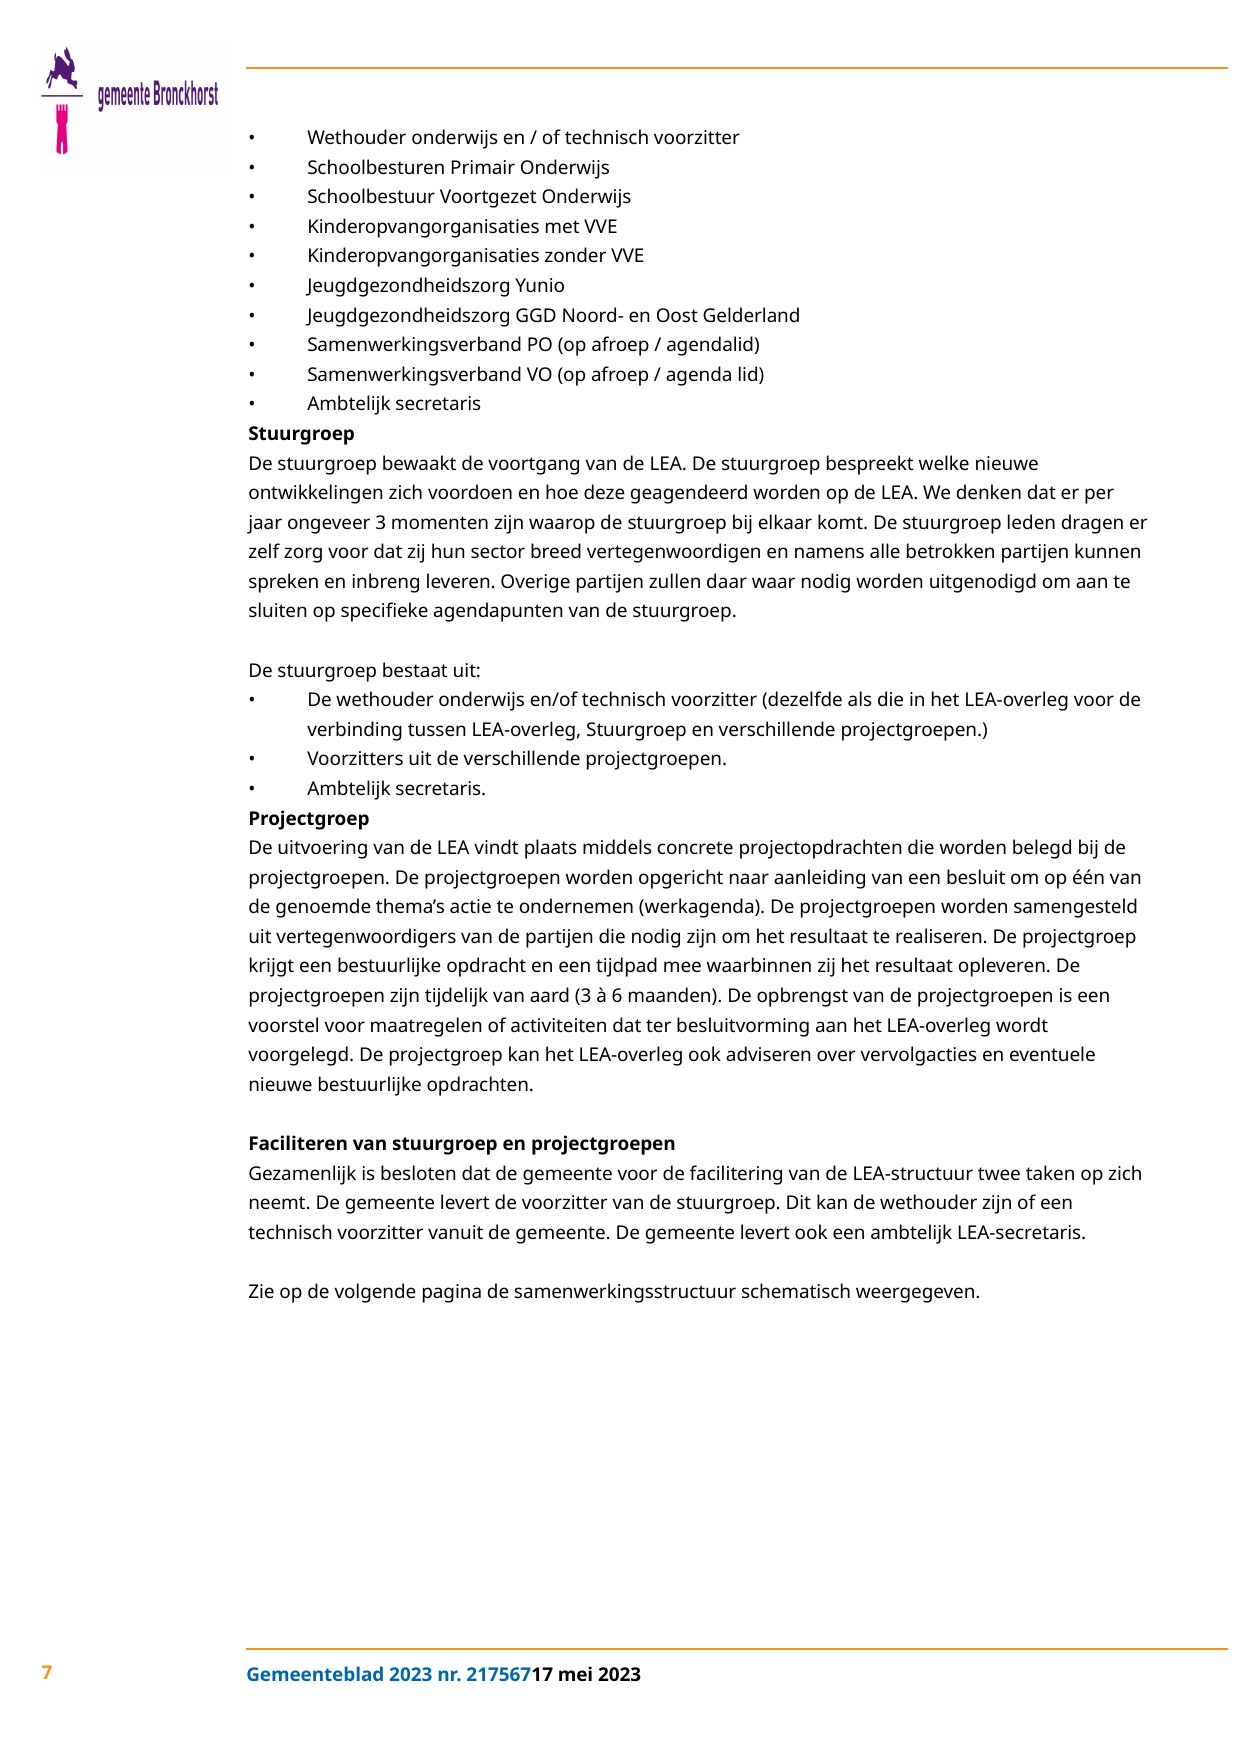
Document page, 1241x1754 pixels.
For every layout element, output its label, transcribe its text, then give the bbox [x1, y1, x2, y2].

list Ambtelijk secretaris [248, 391, 1152, 416]
picture [41, 47, 231, 172]
list Samenwerkingsverband VO (op afroep / agenda lid) [248, 361, 1152, 387]
list Voorzitters uit de verschillende projectgroepen. [248, 746, 1152, 771]
list Wethouder onderwijs en / of technisch voorzitter [248, 124, 1152, 150]
list Kinderopvangorganisaties zonder VVE [248, 243, 1152, 268]
text Zie op de volgende pagina de samenwerkingsstructuur schematisch weergegeven. [248, 1278, 1152, 1304]
text Faciliteren van stuurgroep en projectgroepen [248, 1130, 1152, 1156]
text Gezamenlijk is besloten dat de gemeente voor de facilitering van de LEA-structuur twee taken op zich neemt. De gemeente levert de voorzitter van de stuurgroep. Dit kan de wethouder zijn of een technisch voorzitter vanuit de gemeente. De gemeente levert ook een ambtelijk LEA-secretaris. [248, 1160, 1152, 1245]
text Stuurgroep [248, 420, 1152, 446]
text De stuurgroep bestaat uit: [248, 657, 1152, 683]
list Schoolbesturen Primair Onderwijs [248, 154, 1152, 180]
list Jeugdgezondheidszorg GGD Noord- en Oost Gelderland [248, 302, 1152, 328]
list Schoolbestuur Voortgezet Onderwijs [248, 183, 1152, 209]
list Ambtelijk secretaris. [248, 775, 1152, 801]
list Samenwerkingsverband PO (op afroep / agendalid) [248, 331, 1152, 357]
list Kinderopvangorganisaties met VVE [248, 213, 1152, 239]
text De stuurgroep bewaakt de voortgang van de LEA. De stuurgroep bespreekt welke nieuwe ontwikkelingen zich voordoen en hoe deze geagendeerd worden op de LEA. We denken dat er per jaar ongeveer 3 momenten zijn waarop de stuurgroep bij elkaar komt. De stuurgroep leden dragen er zelf zorg voor dat zij hun sector breed vertegenwoordigen en namens alle betrokken partijen kunnen spreken en inbreng leveren. Overige partijen zullen daar waar nodig worden uitgenodigd om aan te sluiten op specifieke agendapunten van de stuurgroep. [248, 450, 1152, 623]
list De wethouder onderwijs en/of technisch voorzitter (dezelfde als die in het LEA-overleg voor de verbinding tussen LEA-overleg, Stuurgroep en verschillende projectgroepen.) [248, 686, 1152, 742]
list Jeugdgezondheidszorg Yunio [248, 272, 1152, 298]
text Projectgroep [248, 805, 1152, 831]
text De uitvoering van de LEA vindt plaats middels concrete projectopdrachten die worden belegd bij de projectgroepen. De projectgroepen worden opgericht naar aanleiding van een besluit om op één van de genoemde thema’s actie te ondernemen (werkagenda). De projectgroepen worden samengesteld uit vertegenwoordigers van de partijen die nodig zijn om het resultaat te realiseren. De projectgroep krijgt een bestuurlijke opdracht en een tijdpad mee waarbinnen zij het resultaat opleveren. De projectgroepen zijn tijdelijk van aard (3 à 6 maanden). De opbrengst van de projectgroepen is een voorstel voor maatregelen of activiteiten dat ter besluitvorming aan het LEA-overleg wordt voorgelegd. De projectgroep kan het LEA-overleg ook adviseren over vervolgacties en eventuele nieuwe bestuurlijke opdrachten. [248, 834, 1152, 1097]
